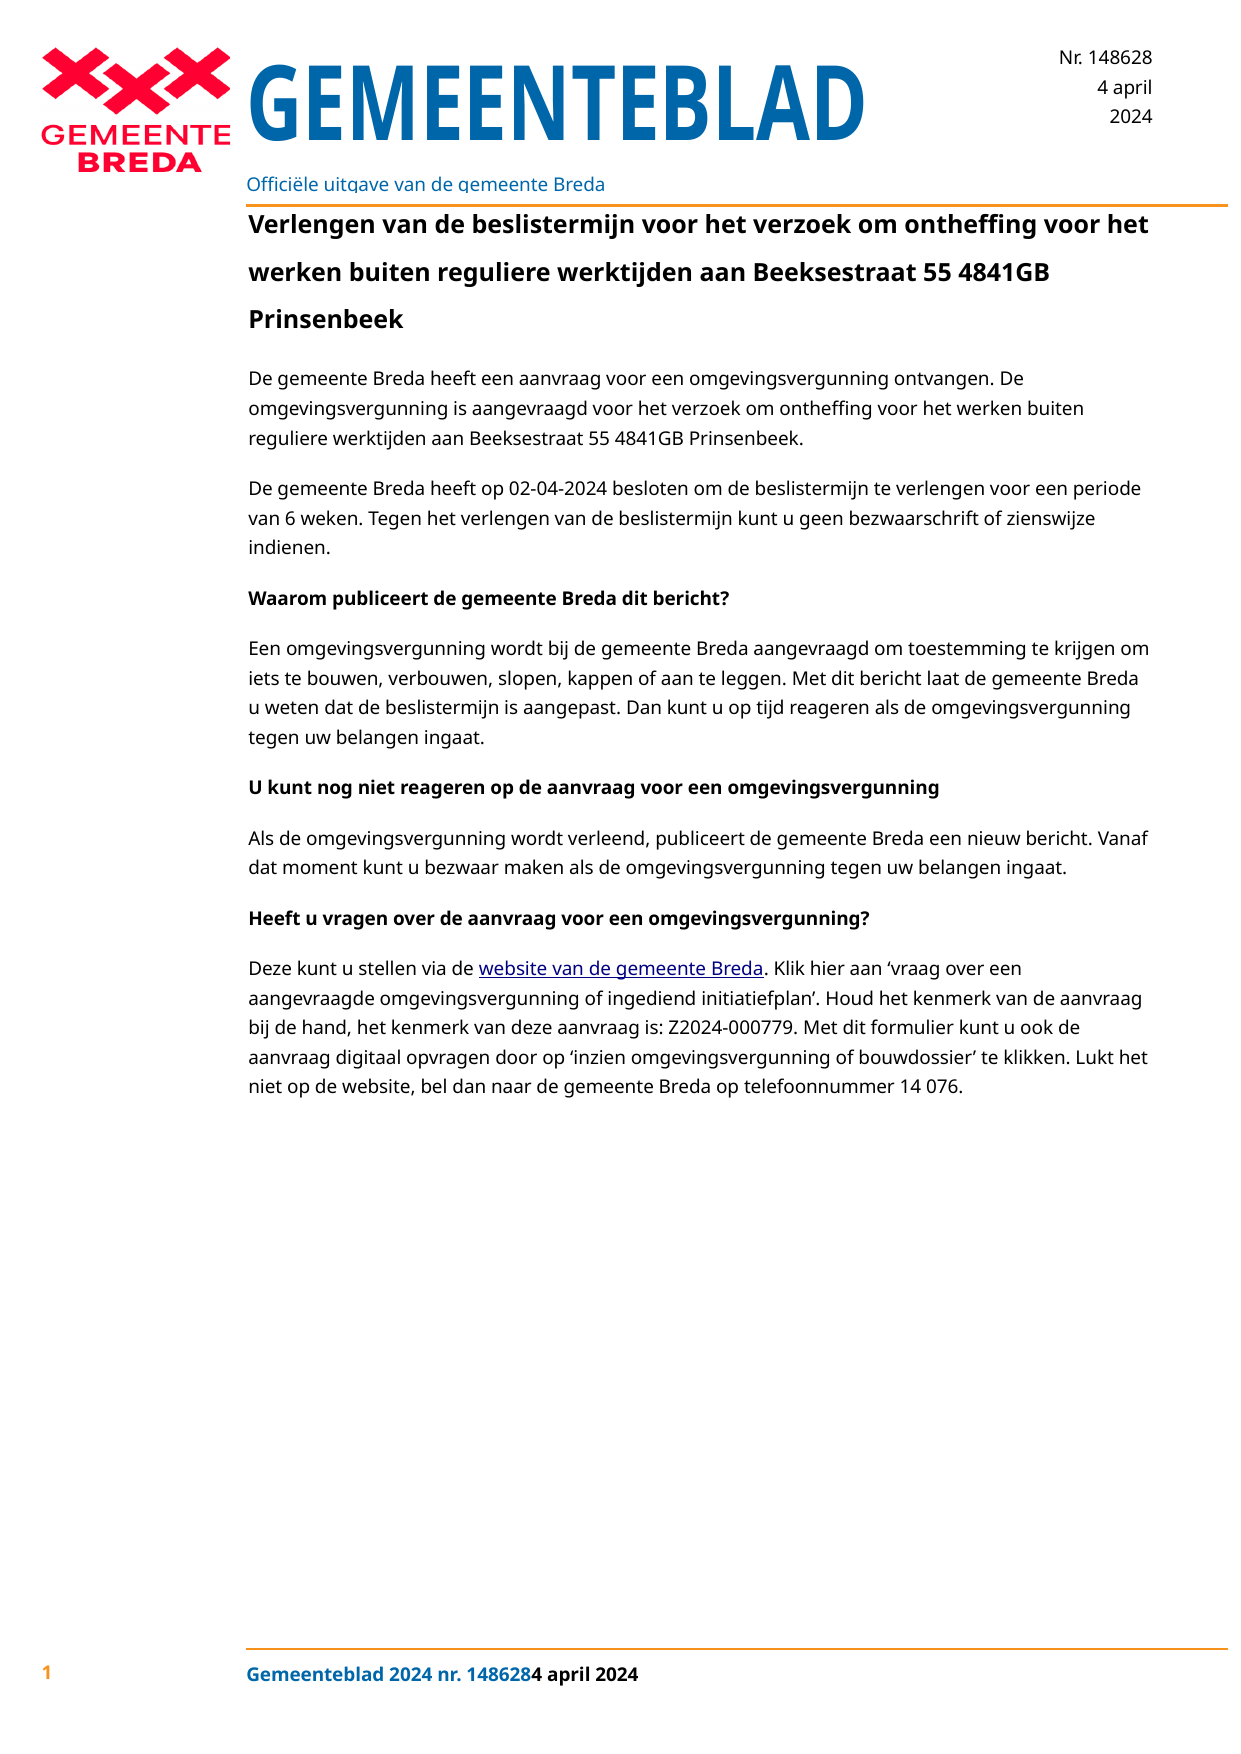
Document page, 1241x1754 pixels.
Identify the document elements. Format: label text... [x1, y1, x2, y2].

text Waarom publiceert de gemeente Breda dit bericht? [248, 585, 1152, 610]
picture [41, 47, 231, 172]
text Als de omgevingsvergunning wordt verleend, publiceert de gemeente Breda een nieuw bericht. Vanaf dat moment kunt u bezwaar maken als de omgevingsvergunning tegen uw belangen ingaat. [248, 825, 1152, 880]
text U kunt nog niet reageren op de aanvraag voor een omgevingsvergunning [248, 774, 1152, 800]
text Een omgevingsvergunning wordt bij de gemeente Breda aangevraagd om toestemming te krijgen om iets te bouwen, verbouwen, slopen, kappen of aan te leggen. Met dit bericht laat de gemeente Breda u weten dat de beslistermijn is aangepast. Dan kunt u op tijd reageren als de omgevingsvergunning tegen uw belangen ingaat. [248, 635, 1152, 749]
text Deze kunt u stellen via de website van de gemeente Breda. Klik hier aan ‘vraag over een aangevraagde omgevingsvergunning of ingediend initiatiefplan’. Houd het kenmerk van de aanvraag bij de hand, het kenmerk van deze aanvraag is: Z2024-000779. Met dit formulier kunt u ook de aanvraag digitaal opvragen door op ‘inzien omgevingsvergunning of bouwdossier’ te klikken. Lukt het niet op de website, bel dan naar de gemeente Breda op telefoonnummer 14 076. [248, 955, 1152, 1099]
text Verlengen van de beslistermijn voor het verzoek om ontheffing voor het werken buiten reguliere werktijden aan Beeksestraat 55 4841GB Prinsenbeek [248, 207, 1152, 336]
text Heeft u vragen over de aanvraag voor een omgevingsvergunning? [248, 905, 1152, 930]
text De gemeente Breda heeft een aanvraag voor een omgevingsvergunning ontvangen. De omgevingsvergunning is aangevraagd voor het verzoek om ontheffing voor het werken buiten reguliere werktijden aan Beeksestraat 55 4841GB Prinsenbeek. [248, 366, 1152, 450]
text De gemeente Breda heeft op 02-04-2024 besloten om de beslistermijn te verlengen voor een periode van 6 weken. Tegen het verlengen van de beslistermijn kunt u geen bezwaarschrift of zienswijze indienen. [248, 475, 1152, 560]
